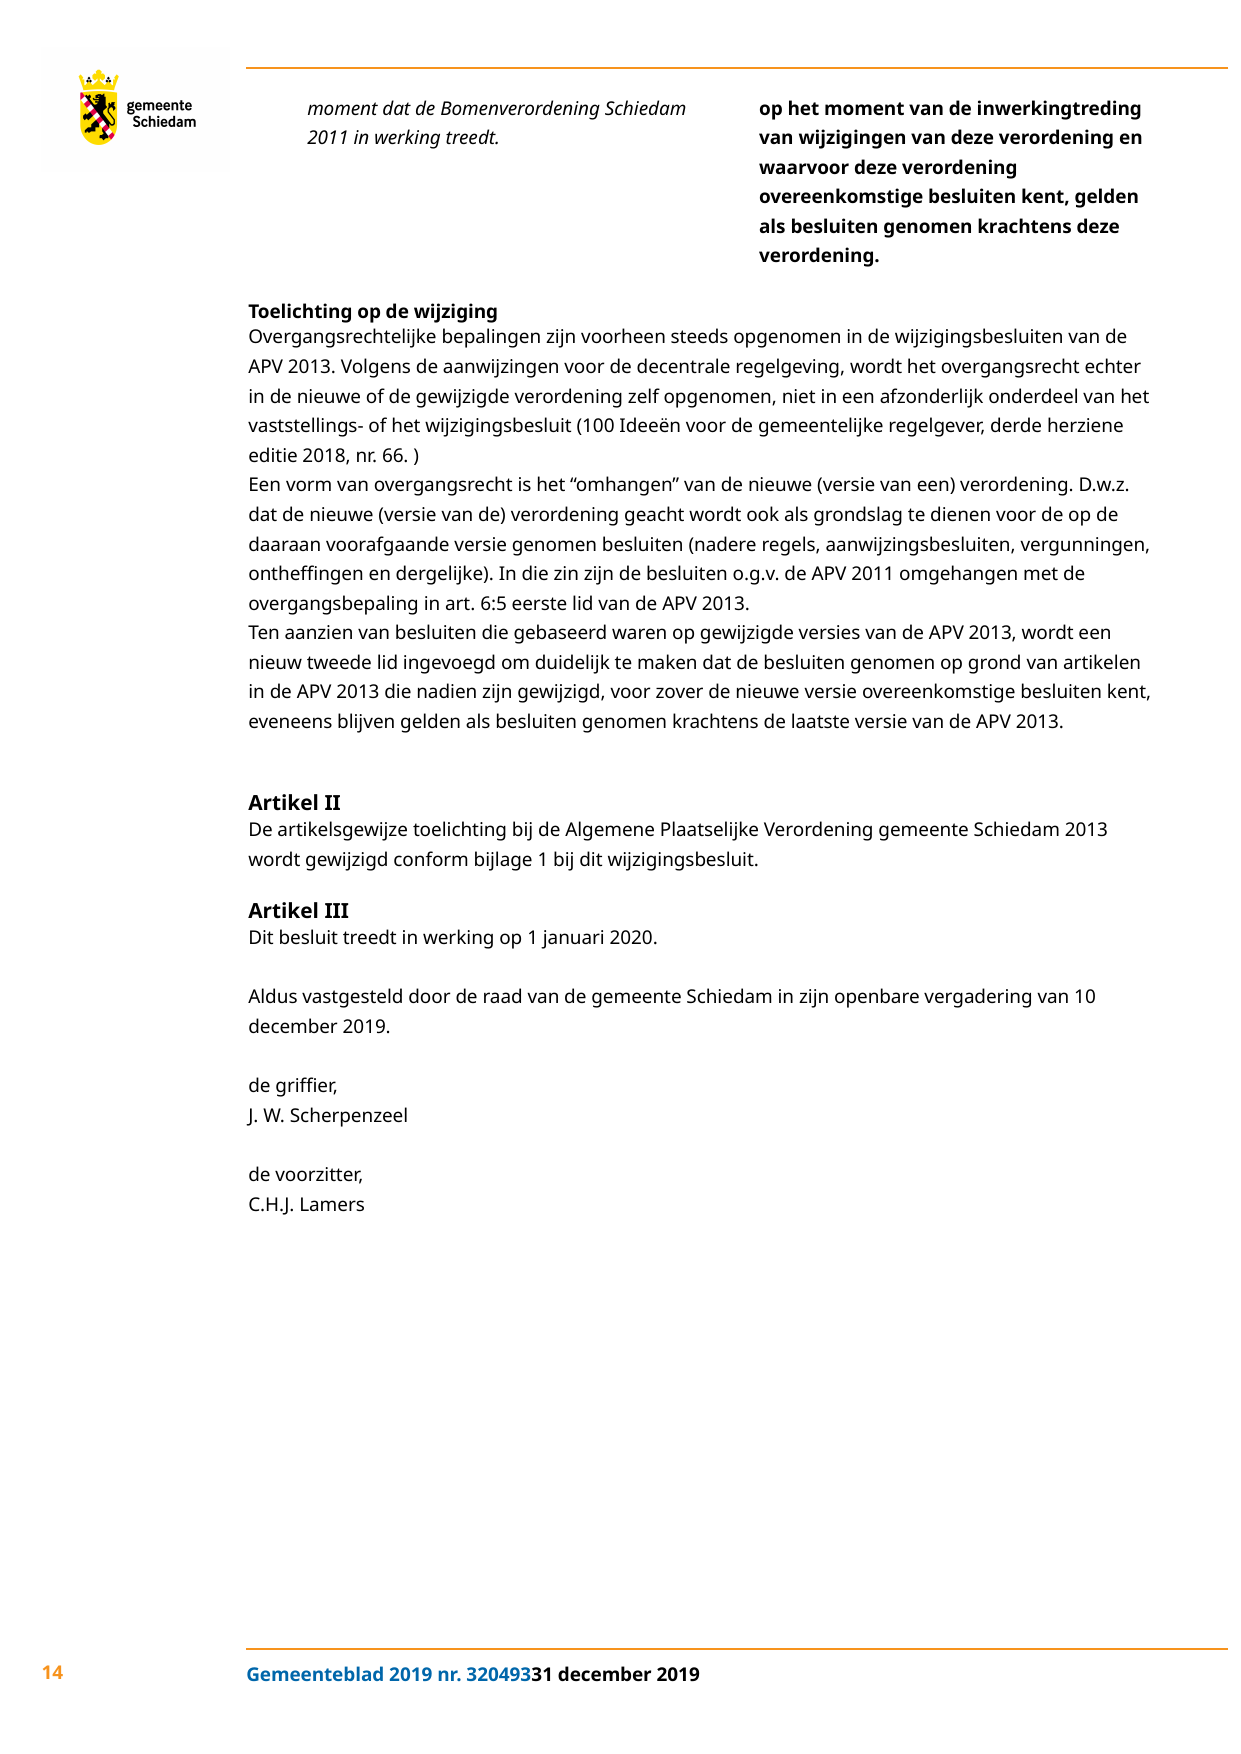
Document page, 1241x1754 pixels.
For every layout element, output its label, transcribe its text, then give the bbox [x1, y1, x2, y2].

text de griffier, [248, 1072, 1152, 1098]
table_cell Toelichting op de wijziging [248, 298, 1152, 324]
text De artikelsgewijze toelichting bij de Algemene Plaatselijke Verordening gemeente Schiedam 2013 wordt gewijzigd conform bijlage 1 bij dit wijzigingsbesluit. [248, 816, 1152, 871]
text Dit besluit treedt in werking op 1 januari 2020. [248, 924, 1152, 950]
text J. W. Scherpenzeel [248, 1102, 1152, 1128]
table_cell op het moment van de inwerkingtreding van wijzigingen van deze verordening en waarvoor deze verordening overeenkomstige besluiten kent, gelden als besluiten genomen krachtens deze verordening. [700, 95, 1152, 298]
text de voorzitter, [248, 1161, 1152, 1187]
picture [41, 47, 231, 172]
text C.H.J. Lamers [248, 1191, 1152, 1217]
table_cell moment dat de Bomenverordening Schiedam 2011 in werking treedt. [248, 95, 700, 298]
text Aldus vastgesteld door de raad van de gemeente Schiedam in zijn openbare vergadering van 10 december 2019. [248, 984, 1152, 1039]
text Artikel II [248, 788, 1152, 816]
text Artikel III [248, 896, 1152, 924]
table_cell Overgangsrechtelijke bepalingen zijn voorheen steeds opgenomen in de wijzigingsbesluiten van de APV 2013. Volgens de aanwijzingen voor de decentrale regelgeving, wordt het overgangsrecht echter in de nieuwe of de gewijzigde verordening zelf opgenomen, niet in een afzonderlijk onderdeel van het vaststellings- of het wijzigingsbesluit (100 Ideeën voor de gemeentelijke regelgever, derde herziene editie 2018, nr. 66. ) Een vorm van overgangsrecht is het “omhangen” van de nieuwe (versie van een) verordening. D.w.z. dat de nieuwe (versie van de) verordening geacht wordt ook als grondslag te dienen voor de op de daaraan voorafgaande versie genomen besluiten (nadere regels, aanwijzingsbesluiten, vergunningen, ontheffingen en dergelijke). In die zin zijn de besluiten o.g.v. de APV 2011 omgehangen met de overgangsbepaling in art. 6:5 eerste lid van de APV 2013. Ten aanzien van besluiten die gebaseerd waren op gewijzigde versies van de APV 2013, wordt een nieuw tweede lid ingevoegd om duidelijk te maken dat de besluiten genomen op grond van artikelen in de APV 2013 die nadien zijn gewijzigd, voor zover de nieuwe versie overeenkomstige besluiten kent, eveneens blijven gelden als besluiten genomen krachtens de laatste versie van de APV 2013. [248, 324, 1152, 734]
